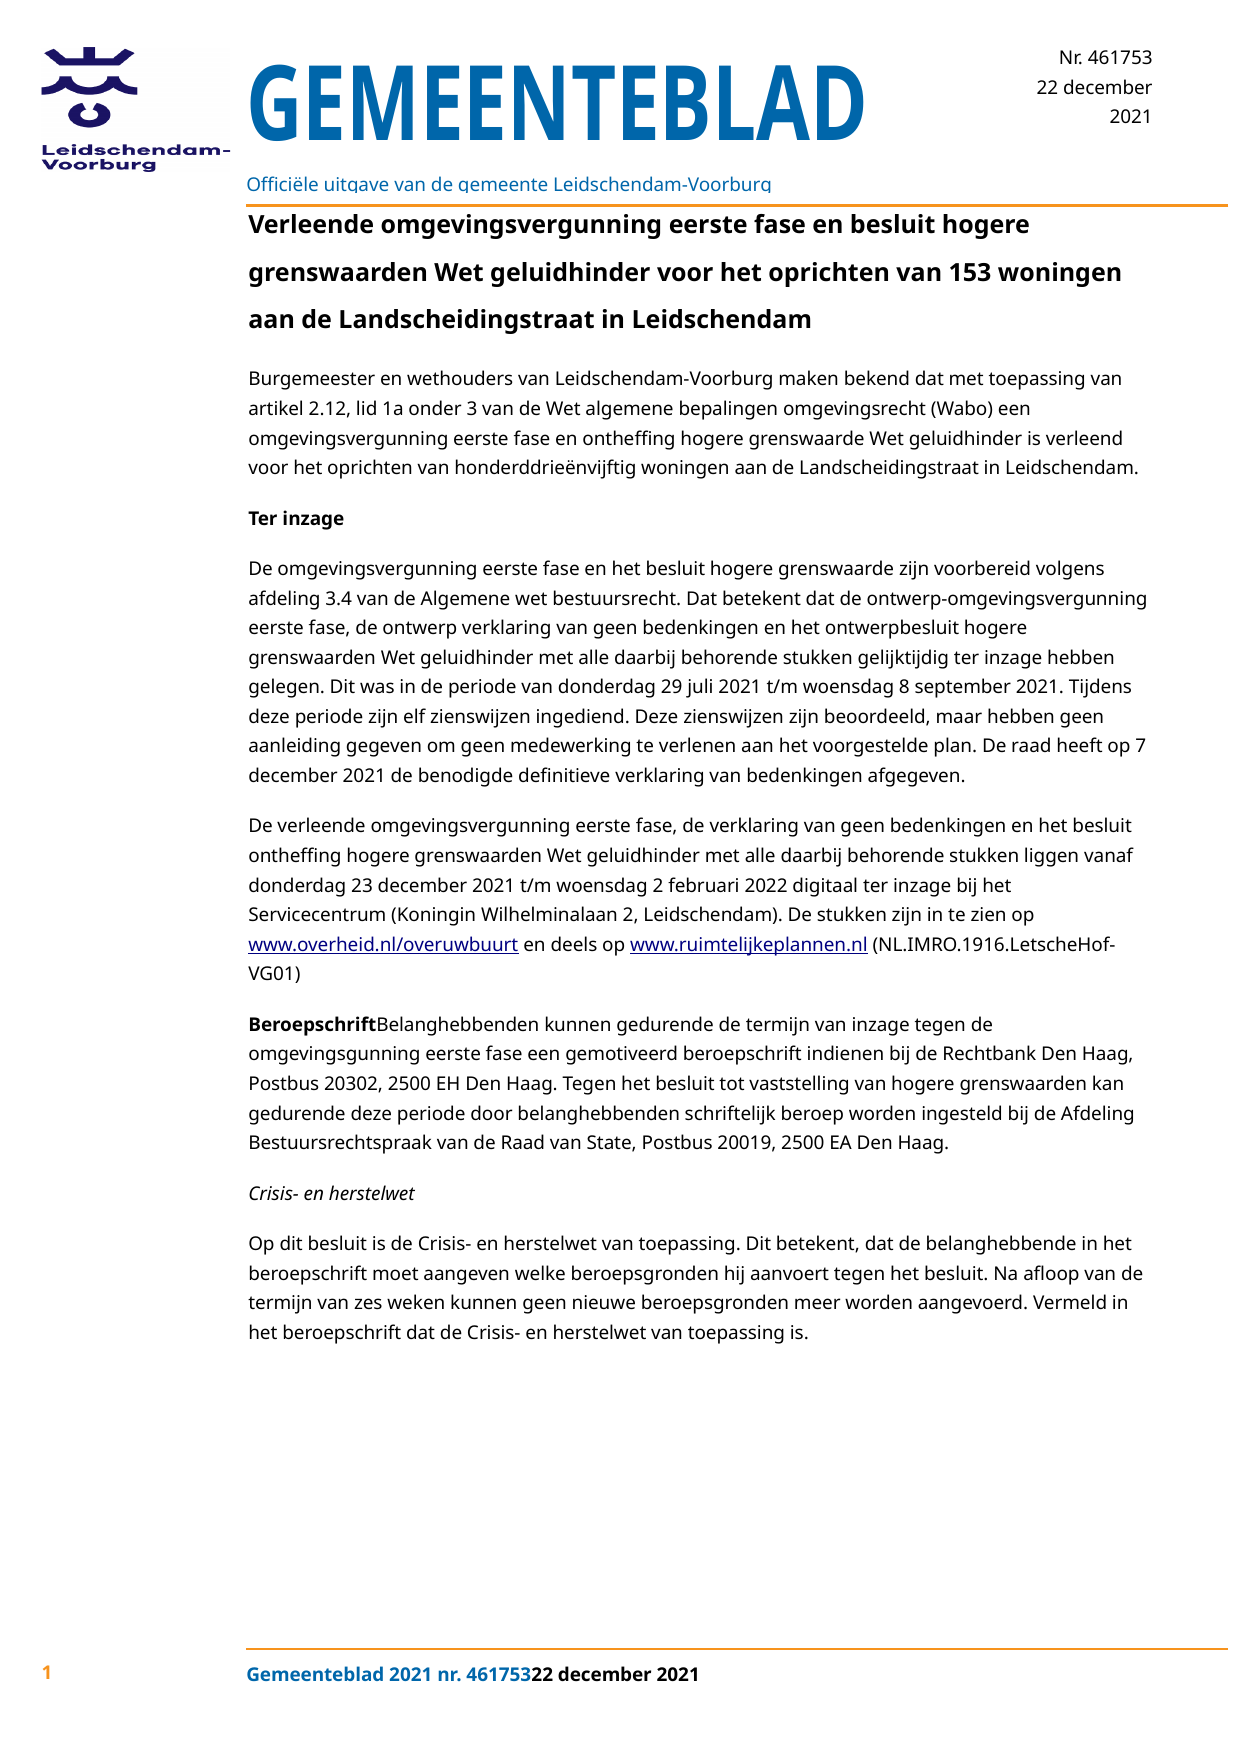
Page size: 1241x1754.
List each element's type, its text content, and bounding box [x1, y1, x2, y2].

text BeroepschriftBelanghebbenden kunnen gedurende de termijn van inzage tegen de omgevingsgunning eerste fase een gemotiveerd beroepschrift indienen bij de Rechtbank Den Haag, Postbus 20302, 2500 EH Den Haag. Tegen het besluit tot vaststelling van hogere grenswaarden kan gedurende deze periode door belanghebbenden schriftelijk beroep worden ingesteld bij de Afdeling Bestuursrechtspraak van de Raad van State, Postbus 20019, 2500 EA Den Haag. [248, 1011, 1152, 1155]
picture [41, 47, 231, 172]
text Ter inzage [248, 505, 1152, 530]
text Crisis- en herstelwet [248, 1180, 1152, 1205]
text De omgevingsvergunning eerste fase en het besluit hogere grenswaarde zijn voorbereid volgens afdeling 3.4 van de Algemene wet bestuursrecht. Dat betekent dat de ontwerp-omgevingsvergunning eerste fase, de ontwerp verklaring van geen bedenkingen en het ontwerpbesluit hogere grenswaarden Wet geluidhinder met alle daarbij behorende stukken gelijktijdig ter inzage hebben gelegen. Dit was in de periode van donderdag 29 juli 2021 t/m woensdag 8 september 2021. Tijdens deze periode zijn elf zienswijzen ingediend. Deze zienswijzen zijn beoordeeld, maar hebben geen aanleiding gegeven om geen medewerking te verlenen aan het voorgestelde plan. De raad heeft op 7 december 2021 de benodigde definitieve verklaring van bedenkingen afgegeven. [248, 555, 1152, 788]
text De verleende omgevingsvergunning eerste fase, de verklaring van geen bedenkingen en het besluit ontheffing hogere grenswaarden Wet geluidhinder met alle daarbij behorende stukken liggen vanaf donderdag 23 december 2021 t/m woensdag 2 februari 2022 digitaal ter inzage bij het Servicecentrum (Koningin Wilhelminalaan 2, Leidschendam). De stukken zijn in te zien op www.overheid.nl/overuwbuurt en deels op www.ruimtelijkeplannen.nl (NL.IMRO.1916.LetscheHof-VG01) [248, 813, 1152, 986]
text Verleende omgevingsvergunning eerste fase en besluit hogere grenswaarden Wet geluidhinder voor het oprichten van 153 woningen aan de Landscheidingstraat in Leidschendam [248, 207, 1152, 336]
text Burgemeester en wethouders van Leidschendam-Voorburg maken bekend dat met toepassing van artikel 2.12, lid 1a onder 3 van de Wet algemene bepalingen omgevingsrecht (Wabo) een omgevingsvergunning eerste fase en ontheffing hogere grenswaarde Wet geluidhinder is verleend voor het oprichten van honderddrieënvijftig woningen aan de Landscheidingstraat in Leidschendam. [248, 366, 1152, 480]
text Op dit besluit is de Crisis- en herstelwet van toepassing. Dit betekent, dat de belanghebbende in het beroepschrift moet aangeven welke beroepsgronden hij aanvoert tegen het besluit. Na afloop van de termijn van zes weken kunnen geen nieuwe beroepsgronden meer worden aangevoerd. Vermeld in het beroepschrift dat de Crisis- en herstelwet van toepassing is. [248, 1230, 1152, 1344]
